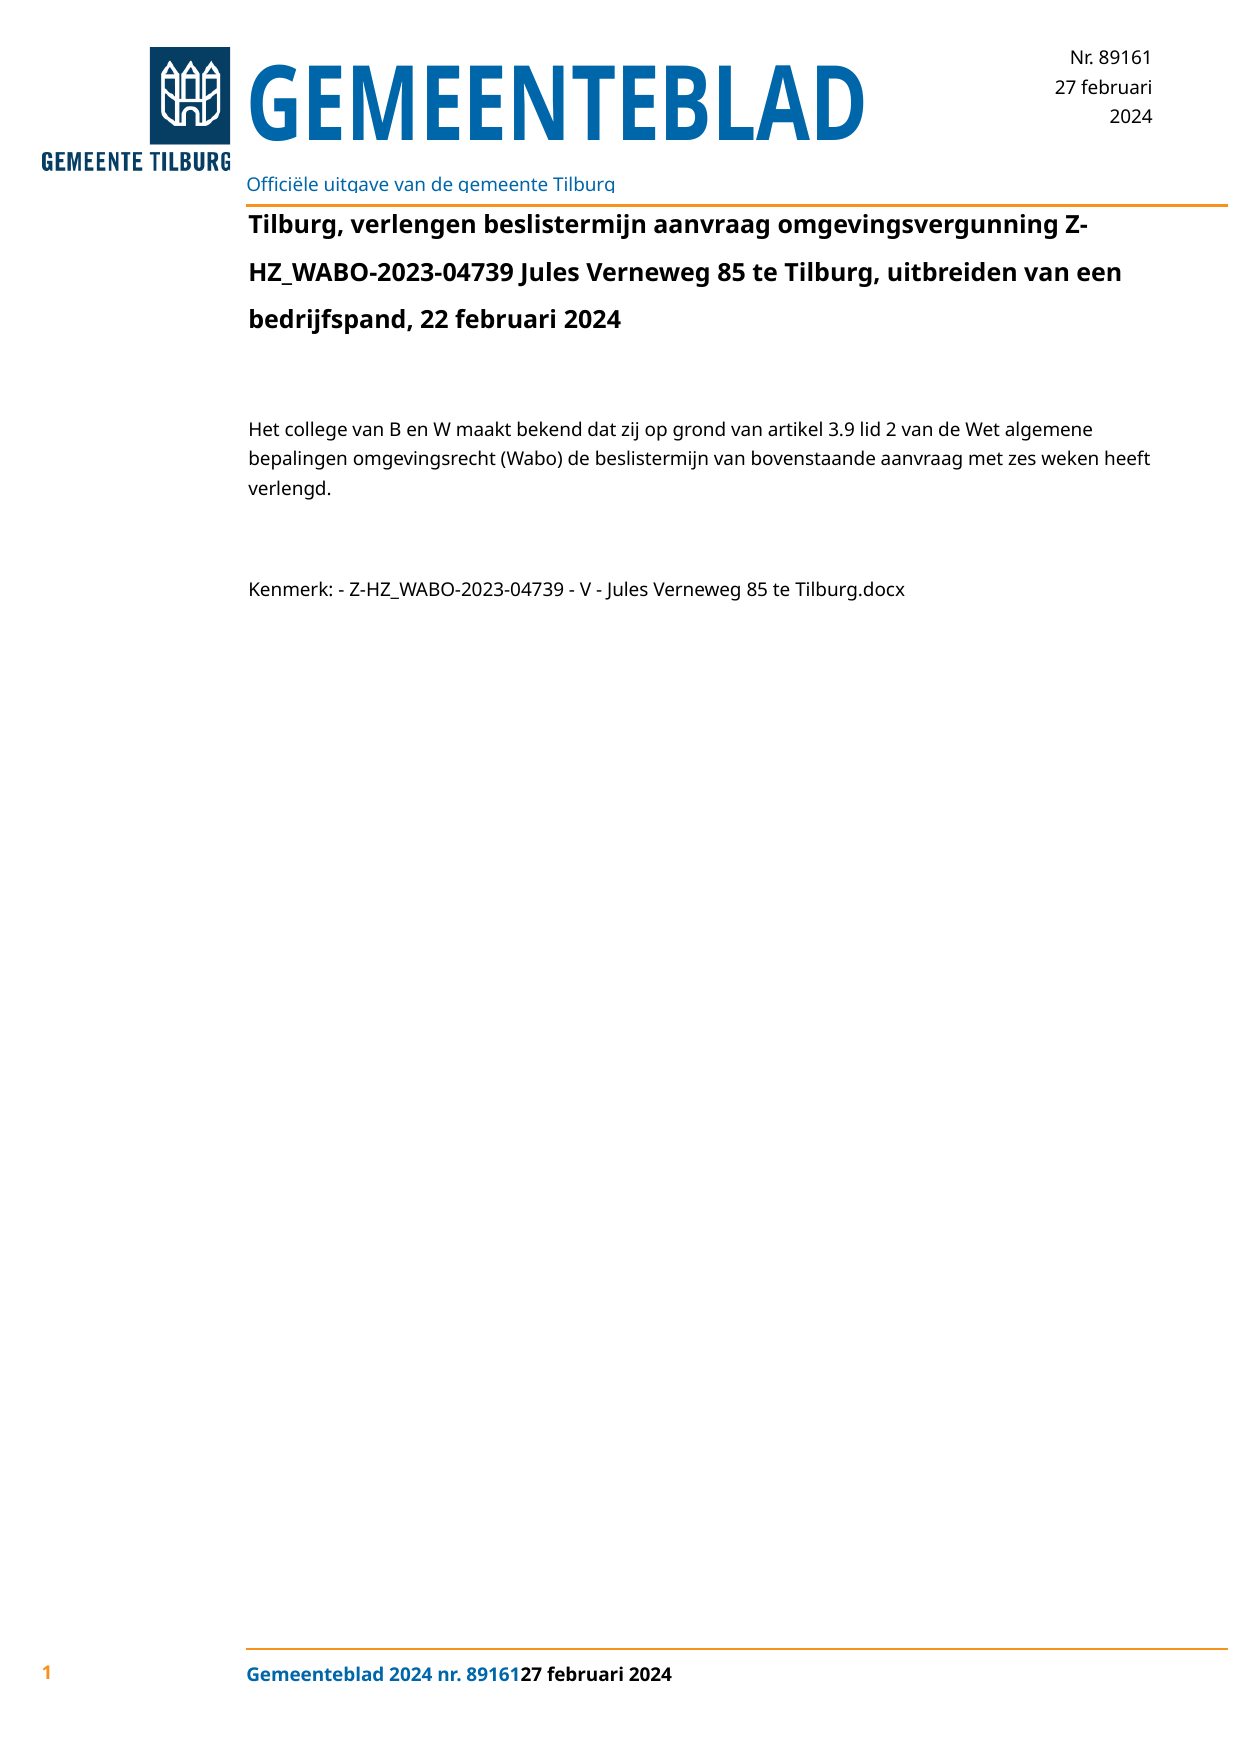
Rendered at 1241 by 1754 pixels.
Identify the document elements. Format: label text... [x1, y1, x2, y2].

text Tilburg, verlengen beslistermijn aanvraag omgevingsvergunning Z-HZ_WABO-2023-04739 Jules Verneweg 85 te Tilburg, uitbreiden van een bedrijfspand, 22 februari 2024 [248, 207, 1152, 336]
text Kenmerk: - Z-HZ_WABO-2023-04739 - V - Jules Verneweg 85 te Tilburg.docx [248, 576, 1152, 602]
picture [41, 47, 231, 172]
text Het college van B en W maakt bekend dat zij op grond van artikel 3.9 lid 2 van de Wet algemene bepalingen omgevingsrecht (Wabo) de beslistermijn van bovenstaande aanvraag met zes weken heeft verlengd. [248, 416, 1152, 501]
